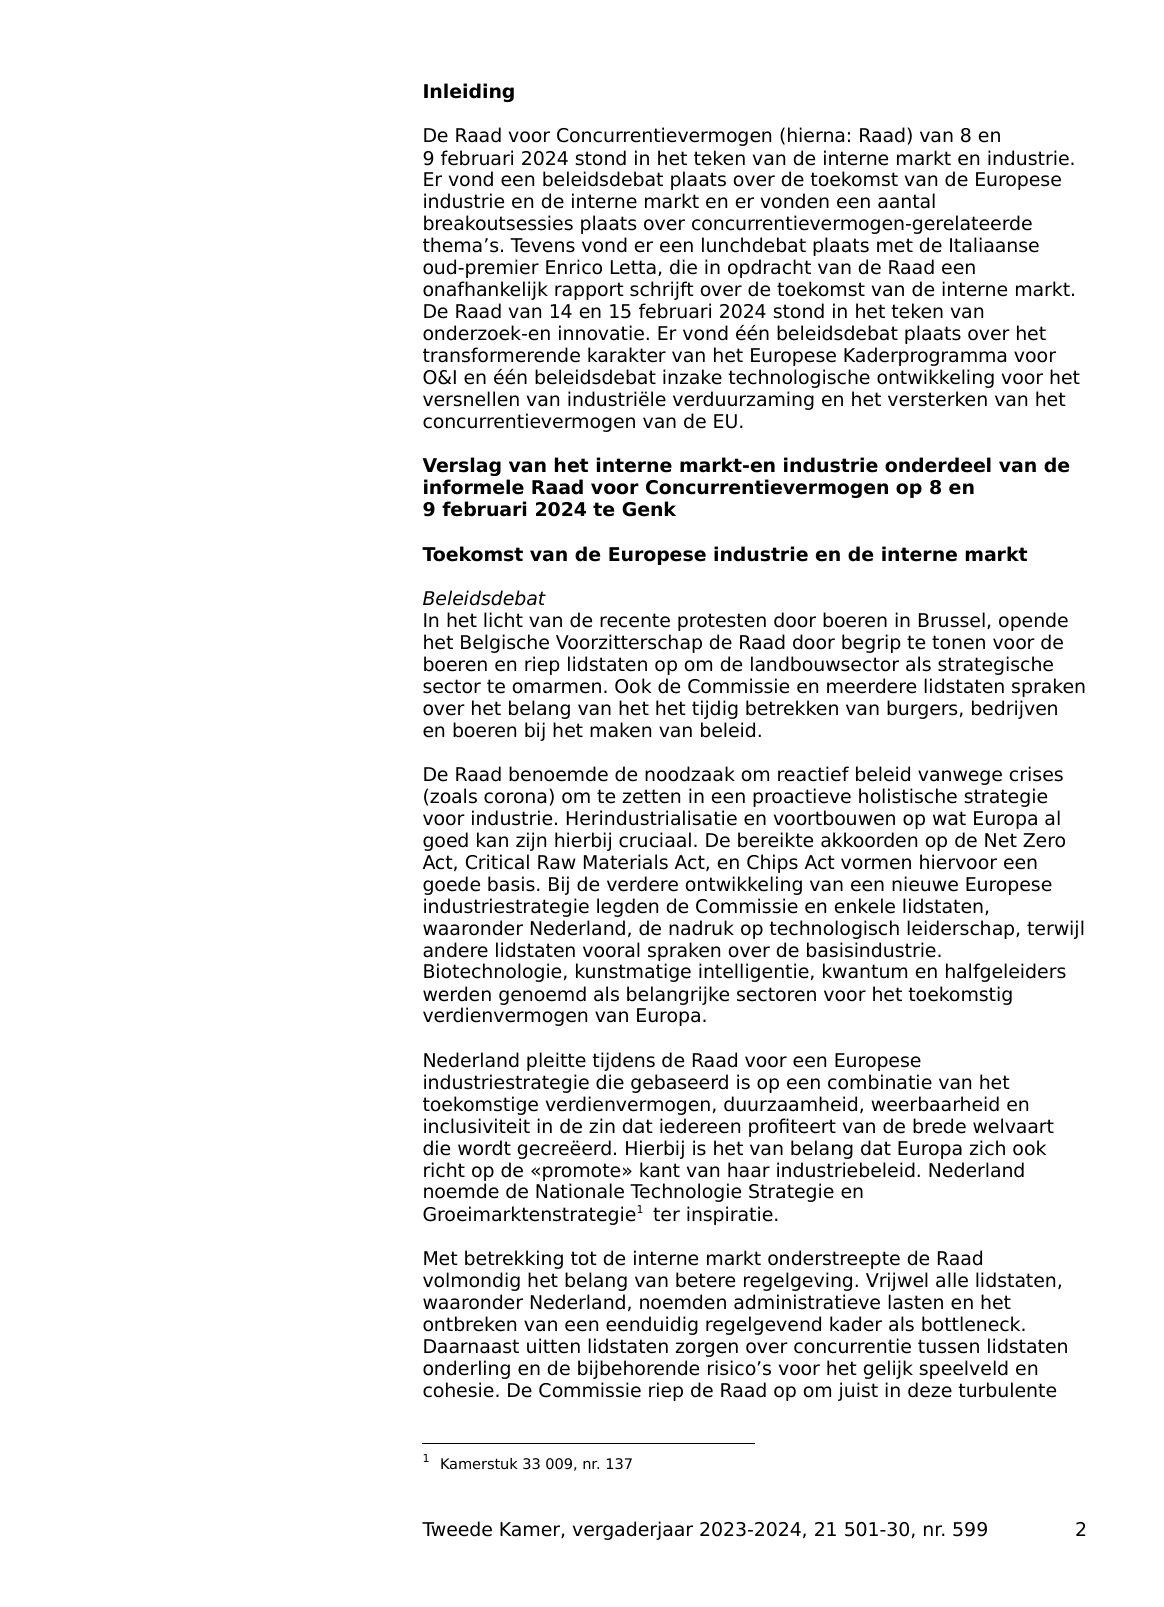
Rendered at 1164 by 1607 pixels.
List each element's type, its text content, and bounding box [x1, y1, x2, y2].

subtitle Verslag van het interne markt-en industrie onderdeel van de informele Raad voor Concurrentievermogen op 8 en 9 februari 2024 te Genk [422, 455, 1087, 521]
text De Raad benoemde de noodzaak om reactief beleid vanwege crises (zoals corona) om te zetten in een proactieve holistische strategie voor industrie. Herindustrialisatie en voortbouwen op wat Europa al goed kan zijn hierbij cruciaal. De bereikte akkoorden op de Net Zero Act, Critical Raw Materials Act, en Chips Act vormen hiervoor een goede basis. Bij de verdere ontwikkeling van een nieuwe Europese industriestrategie legden de Commissie en enkele lidstaten, waaronder Nederland, de nadruk op technologisch leiderschap, terwijl andere lidstaten vooral spraken over de basisindustrie. Biotechnologie, kunstmatige intelligentie, kwantum en halfgeleiders werden genoemd als belangrijke sectoren voor het toekomstig verdienvermogen van Europa. [422, 764, 1087, 1027]
text De Raad voor Concurrentievermogen (hierna: Raad) van 8 en 9 februari 2024 stond in het teken van de interne markt en industrie. Er vond een beleidsdebat plaats over de toekomst van de Europese industrie en de interne markt en er vonden een aantal breakoutsessies plaats over concurrentievermogen-gerelateerde thema’s. Tevens vond er een lunchdebat plaats met de Italiaanse oud-premier Enrico Letta, die in opdracht van de Raad een onafhankelijk rapport schrijft over de toekomst van de interne markt. De Raad van 14 en 15 februari 2024 stond in het teken van onderzoek-en innovatie. Er vond één beleidsdebat plaats over het transformerende karakter van het Europese Kaderprogramma voor O&I en één beleidsdebat inzake technologische ontwikkeling voor het versnellen van industriële verduurzaming en het versterken van het concurrentievermogen van de EU. [422, 125, 1087, 433]
text Nederland pleitte tijdens de Raad voor een Europese industriestrategie die gebaseerd is op een combinatie van het toekomstige verdienvermogen, duurzaamheid, weerbaarheid en inclusiviteit in de zin dat iedereen profiteert van de brede welvaart die wordt gecreëerd. Hierbij is het van belang dat Europa zich ook richt op de «promote» kant van haar industriebeleid. Nederland noemde de Nationale Technologie Strategie en Groeimarktenstrategie ter inspiratie. [422, 1049, 1087, 1225]
text Beleidsdebat [422, 588, 1087, 609]
subtitle Toekomst van de Europese industrie en de interne markt [422, 543, 1087, 565]
text In het licht van de recente protesten door boeren in Brussel, opende het Belgische Voorzitterschap de Raad door begrip te tonen voor de boeren en riep lidstaten op om de landbouwsector als strategische sector te omarmen. Ook de Commissie en meerdere lidstaten spraken over het belang van het het tijdig betrekken van burgers, bedrijven en boeren bij het maken van beleid. [422, 609, 1087, 741]
subtitle Inleiding [422, 81, 1087, 103]
text Kamerstuk 33 009, nr. 137 [422, 1452, 1087, 1474]
text Met betrekking tot de interne markt onderstreepte de Raad volmondig het belang van betere regelgeving. Vrijwel alle lidstaten, waaronder Nederland, noemden administratieve lasten en het ontbreken van een eenduidig regelgevend kader als bottleneck. Daarnaast uitten lidstaten zorgen over concurrentie tussen lidstaten onderling en de bijbehorende risico’s voor het gelijk speelveld en cohesie. De Commissie riep de Raad op om juist in deze turbulente [422, 1248, 1087, 1401]
